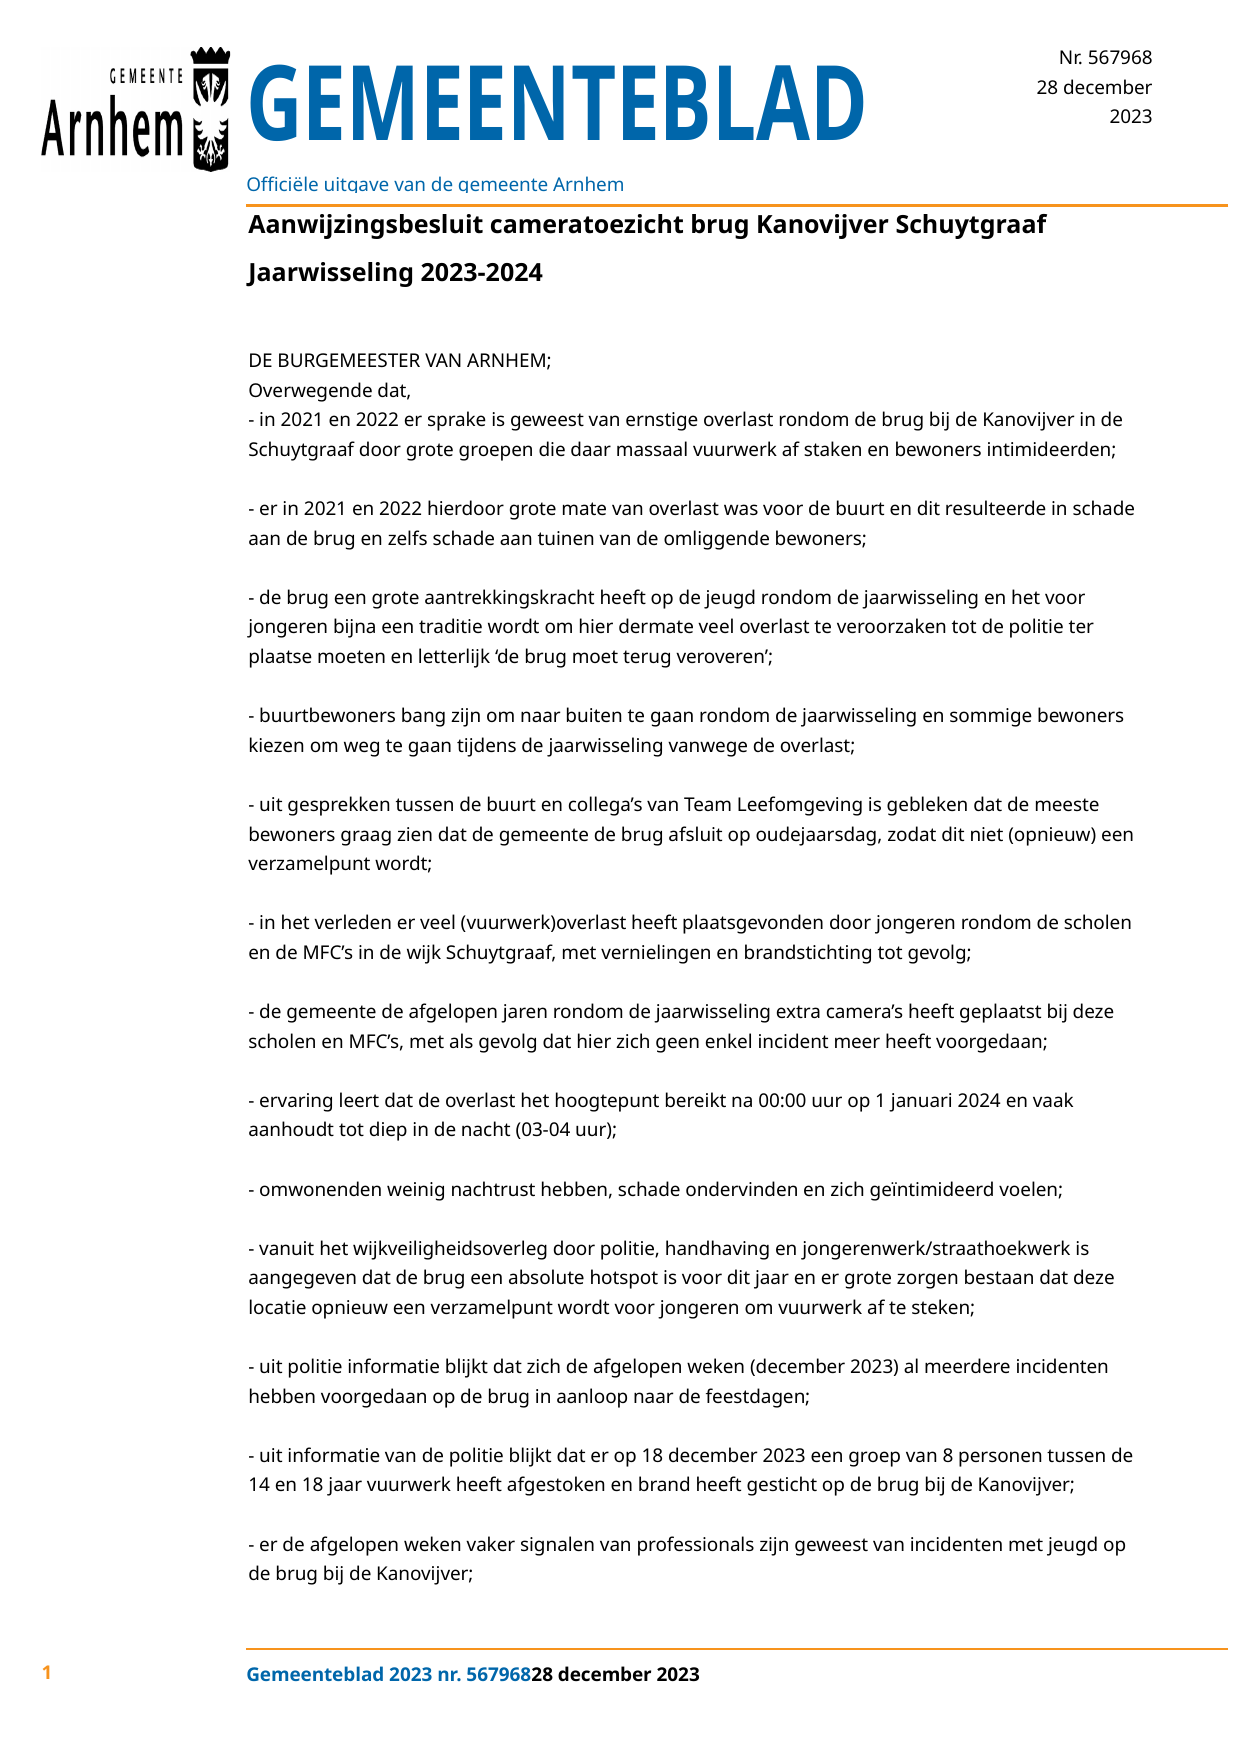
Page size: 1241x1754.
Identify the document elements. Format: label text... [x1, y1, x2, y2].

text - de gemeente de afgelopen jaren rondom de jaarwisseling extra camera’s heeft geplaatst bij deze scholen en MFC’s, met als gevolg dat hier zich geen enkel incident meer heeft voorgedaan; [248, 998, 1152, 1054]
text - er de afgelopen weken vaker signalen van professionals zijn geweest van incidenten met jeugd op de brug bij de Kanovijver; [248, 1531, 1152, 1586]
picture [41, 47, 231, 172]
text - in 2021 en 2022 er sprake is geweest van ernstige overlast rondom de brug bij de Kanovijver in de Schuytgraaf door grote groepen die daar massaal vuurwerk af staken en bewoners intimideerden; [248, 407, 1152, 462]
text - uit politie informatie blijkt dat zich de afgelopen weken (december 2023) al meerdere incidenten hebben voorgedaan op de brug in aanloop naar de feestdagen; [248, 1353, 1152, 1409]
text - er in 2021 en 2022 hierdoor grote mate van overlast was voor de buurt en dit resulteerde in schade aan de brug en zelfs schade aan tuinen van de omliggende bewoners; [248, 495, 1152, 551]
text - de brug een grote aantrekkingskracht heeft op de jeugd rondom de jaarwisseling en het voor jongeren bijna een traditie wordt om hier dermate veel overlast te veroorzaken tot de politie ter plaatse moeten en letterlijk ‘de brug moet terug veroveren’; [248, 584, 1152, 669]
text - in het verleden er veel (vuurwerk)overlast heeft plaatsgevonden door jongeren rondom de scholen en de MFC’s in de wijk Schuytgraaf, met vernielingen en brandstichting tot gevolg; [248, 909, 1152, 965]
text Aanwijzingsbesluit cameratoezicht brug Kanovijver Schuytgraaf Jaarwisseling 2023-2024 [248, 207, 1152, 288]
text - uit gesprekken tussen de buurt en collega’s van Team Leefomgeving is gebleken dat de meeste bewoners graag zien dat de gemeente de brug afsluit op oudejaarsdag, zodat dit niet (opnieuw) een verzamelpunt wordt; [248, 791, 1152, 876]
text - uit informatie van de politie blijkt dat er op 18 december 2023 een groep van 8 personen tussen de 14 en 18 jaar vuurwerk heeft afgestoken en brand heeft gesticht op de brug bij de Kanovijver; [248, 1442, 1152, 1497]
text - omwonenden weinig nachtrust hebben, schade ondervinden en zich geïntimideerd voelen; [248, 1176, 1152, 1202]
text DE BURGEMEESTER VAN ARNHEM; [248, 347, 1152, 373]
text - ervaring leert dat de overlast het hoogtepunt bereikt na 00:00 uur op 1 januari 2024 en vaak aanhoudt tot diep in de nacht (03-04 uur); [248, 1087, 1152, 1142]
text Overwegende dat, [248, 377, 1152, 403]
text - buurtbewoners bang zijn om naar buiten te gaan rondom de jaarwisseling en sommige bewoners kiezen om weg te gaan tijdens de jaarwisseling vanwege de overlast; [248, 702, 1152, 758]
text - vanuit het wijkveiligheidsoverleg door politie, handhaving en jongerenwerk/straathoekwerk is aangegeven dat de brug een absolute hotspot is voor dit jaar en er grote zorgen bestaan dat deze locatie opnieuw een verzamelpunt wordt voor jongeren om vuurwerk af te steken; [248, 1235, 1152, 1320]
